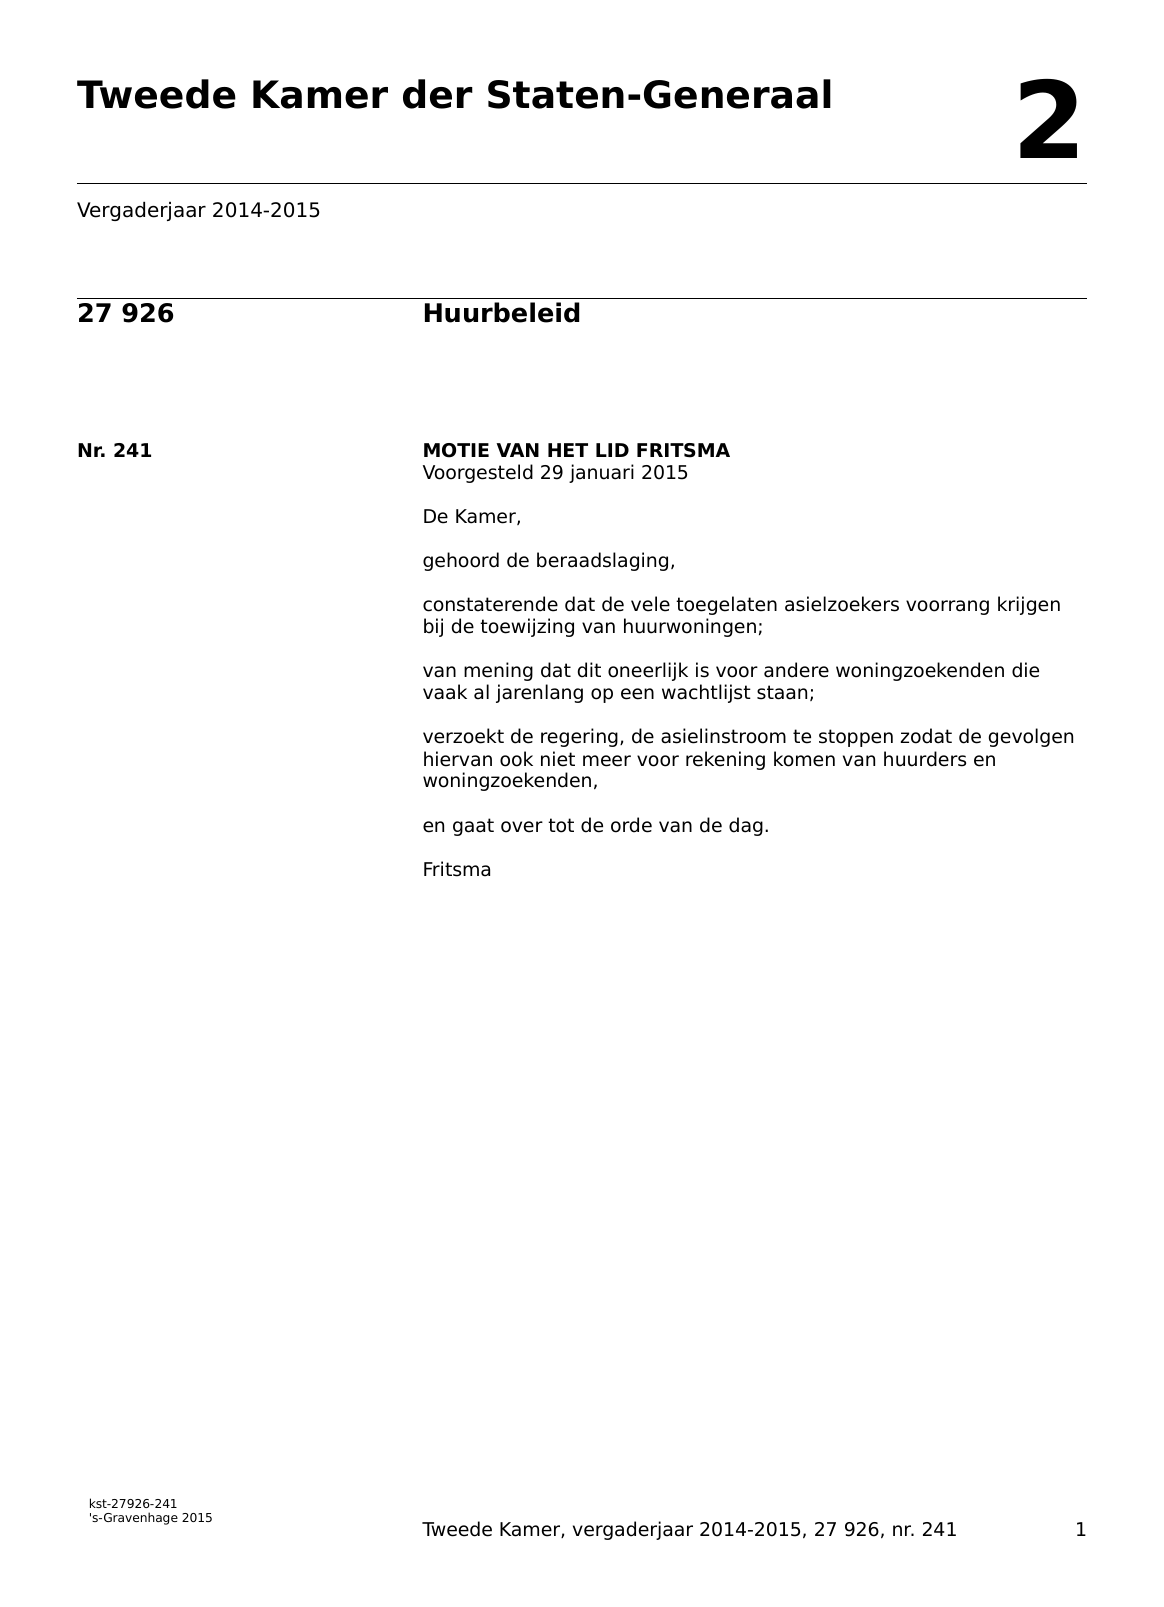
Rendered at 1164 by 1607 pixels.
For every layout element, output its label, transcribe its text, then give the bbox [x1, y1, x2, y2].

text gehoord de beraadslaging, [422, 550, 1087, 572]
text Voorgesteld 29 januari 2015 [422, 462, 1087, 484]
text 's-Gravenhage 2015 [88, 1511, 323, 1525]
text en gaat over tot de orde van de dag. [422, 814, 1087, 837]
text van mening dat dit oneerlijk is voor andere woningzoekenden die vaak al jarenlang op een wachtlijst staan; [422, 660, 1087, 704]
text kst-27926-241 [88, 1497, 323, 1511]
table_cell Vergaderjaar 2014-2015 [77, 184, 1087, 298]
text constaterende dat de vele toegelaten asielzoekers voorrang krijgen bij de toewijzing van huurwoningen; [422, 594, 1087, 638]
text De Kamer, [422, 506, 1087, 528]
text verzoekt de regering, de asielinstroom te stoppen zodat de gevolgen hiervan ook niet meer voor rekening komen van huurders en woningzoekenden, [422, 726, 1087, 792]
subtitle Nr. 241 MOTIE VAN HET LID FRITSMA [77, 440, 1087, 462]
text Fritsma [422, 859, 1087, 881]
table_header Tweede Kamer der Staten-Generaal [77, 59, 886, 183]
subtitle 27 926 Huurbeleid [77, 299, 1087, 329]
table_header 2 [886, 59, 1087, 183]
